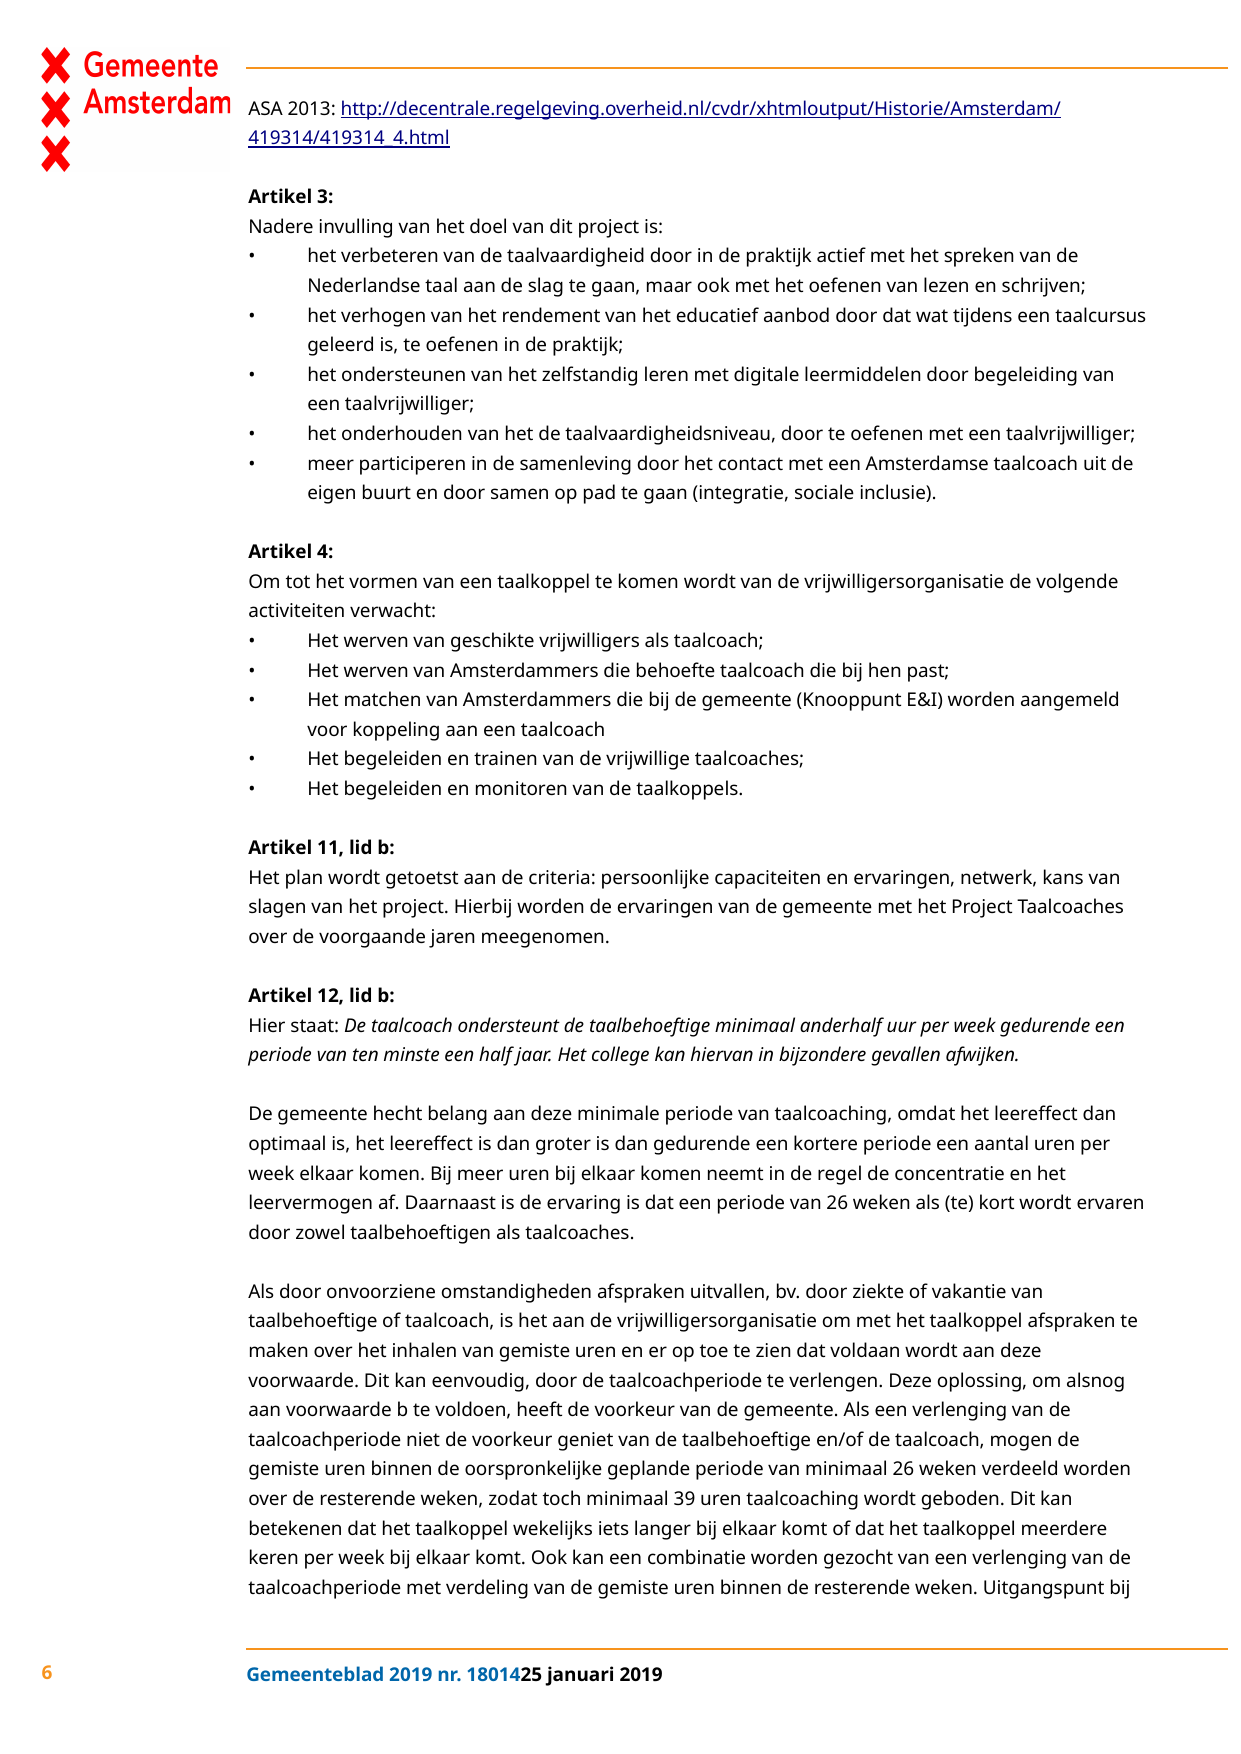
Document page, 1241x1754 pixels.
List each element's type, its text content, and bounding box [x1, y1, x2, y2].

text ASA 2013: http://decentrale.regelgeving.overheid.nl/cvdr/xhtmloutput/Historie/Amsterdam/419314/419314_4.html [248, 95, 1152, 150]
text Nadere invulling van het doel van dit project is: [248, 213, 1152, 239]
list meer participeren in de samenleving door het contact met een Amsterdamse taalcoach uit de eigen buurt en door samen op pad te gaan (integratie, sociale inclusie). [248, 450, 1152, 505]
text Artikel 12, lid b: [248, 982, 1152, 1008]
picture [41, 47, 231, 172]
list het onderhouden van het de taalvaardigheidsniveau, door te oefenen met een taalvrijwilliger; [248, 420, 1152, 446]
list Het begeleiden en monitoren van de taalkoppels. [248, 775, 1152, 801]
list het verhogen van het rendement van het educatief aanbod door dat wat tijdens een taalcursus geleerd is, te oefenen in de praktijk; [248, 302, 1152, 357]
text Om tot het vormen van een taalkoppel te komen wordt van de vrijwilligersorganisatie de volgende activiteiten verwacht: [248, 568, 1152, 623]
list Het begeleiden en trainen van de vrijwillige taalcoaches; [248, 746, 1152, 771]
list Het werven van Amsterdammers die behoefte taalcoach die bij hen past; [248, 657, 1152, 683]
list het ondersteunen van het zelfstandig leren met digitale leermiddelen door begeleiding van een taalvrijwilliger; [248, 361, 1152, 416]
text Artikel 3: [248, 183, 1152, 209]
text De gemeente hecht belang aan deze minimale periode van taalcoaching, omdat het leereffect dan optimaal is, het leereffect is dan groter is dan gedurende een kortere periode een aantal uren per week elkaar komen. Bij meer uren bij elkaar komen neemt in de regel de concentratie en het leervermogen af. Daarnaast is de ervaring is dat een periode van 26 weken als (te) kort wordt ervaren door zowel taalbehoeftigen als taalcoaches. [248, 1101, 1152, 1245]
list Het werven van geschikte vrijwilligers als taalcoach; [248, 627, 1152, 653]
list het verbeteren van de taalvaardigheid door in de praktijk actief met het spreken van de Nederlandse taal aan de slag te gaan, maar ook met het oefenen van lezen en schrijven; [248, 243, 1152, 298]
text Hier staat: De taalcoach ondersteunt de taalbehoeftige minimaal anderhalf uur per week gedurende een periode van ten minste een half jaar. Het college kan hiervan in bijzondere gevallen afwijken. [248, 1012, 1152, 1067]
text Als door onvoorziene omstandigheden afspraken uitvallen, bv. door ziekte of vakantie van taalbehoeftige of taalcoach, is het aan de vrijwilligersorganisatie om met het taalkoppel afspraken te maken over het inhalen van gemiste uren en er op toe te zien dat voldaan wordt aan deze voorwaarde. Dit kan eenvoudig, door de taalcoachperiode te verlengen. Deze oplossing, om alsnog aan voorwaarde b te voldoen, heeft de voorkeur van de gemeente. Als een verlenging van de taalcoachperiode niet de voorkeur geniet van de taalbehoeftige en/of de taalcoach, mogen de gemiste uren binnen de oorspronkelijke geplande periode van minimaal 26 weken verdeeld worden over de resterende weken, zodat toch minimaal 39 uren taalcoaching wordt geboden. Dit kan betekenen dat het taalkoppel wekelijks iets langer bij elkaar komt of dat het taalkoppel meerdere keren per week bij elkaar komt. Ook kan een combinatie worden gezocht van een verlenging van de taalcoachperiode met verdeling van de gemiste uren binnen de resterende weken. Uitgangspunt bij [248, 1278, 1152, 1600]
text Artikel 4: [248, 538, 1152, 564]
text Het plan wordt getoetst aan de criteria: persoonlijke capaciteiten en ervaringen, netwerk, kans van slagen van het project. Hierbij worden de ervaringen van de gemeente met het Project Taalcoaches over de voorgaande jaren meegenomen. [248, 864, 1152, 949]
text Artikel 11, lid b: [248, 834, 1152, 860]
list Het matchen van Amsterdammers die bij de gemeente (Knooppunt E&I) worden aangemeld voor koppeling aan een taalcoach [248, 686, 1152, 742]
